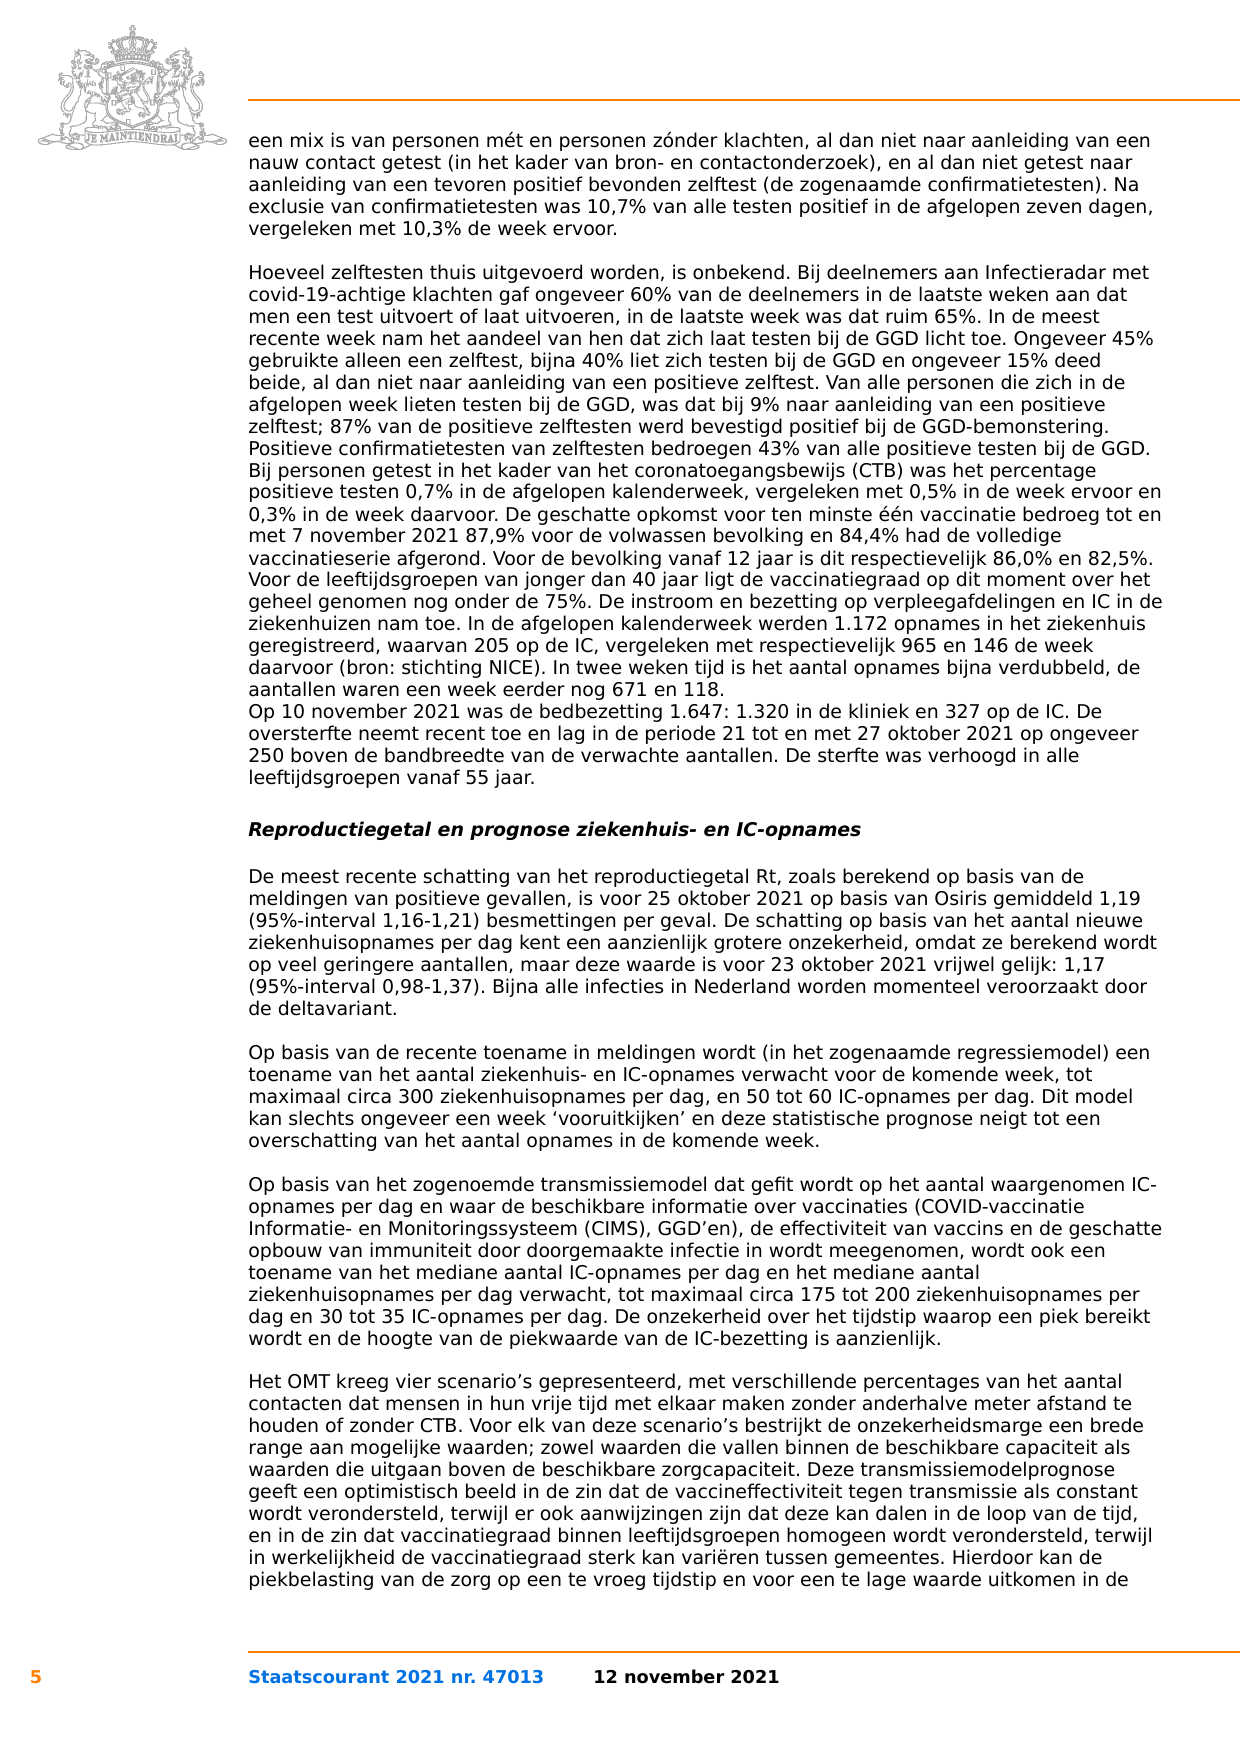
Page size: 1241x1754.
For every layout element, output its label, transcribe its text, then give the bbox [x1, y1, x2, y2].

text Op 10 november 2021 was de bedbezetting 1.647: 1.320 in de kliniek en 327 op de IC. De oversterfte neemt recent toe en lag in de periode 21 tot en met 27 oktober 2021 op ongeveer 250 boven de bandbreedte van de verwachte aantallen. De sterfte was verhoogd in alle leeftijdsgroepen vanaf 55 jaar. [248, 701, 1163, 789]
text Op basis van de recente toename in meldingen wordt (in het zogenaamde regressiemodel) een toename van het aantal ziekenhuis- en IC-opnames verwacht voor de komende week, tot maximaal circa 300 ziekenhuisopnames per dag, en 50 tot 60 IC-opnames per dag. Dit model kan slechts ongeveer een week ‘vooruitkijken’ en deze statistische prognose neigt tot een overschatting van het aantal opnames in de komende week. [248, 1042, 1163, 1152]
text Het OMT kreeg vier scenario’s gepresenteerd, met verschillende percentages van het aantal contacten dat mensen in hun vrije tijd met elkaar maken zonder anderhalve meter afstand te houden of zonder CTB. Voor elk van deze scenario’s bestrijkt de onzekerheidsmarge een brede range aan mogelijke waarden; zowel waarden die vallen binnen de beschikbare capaciteit als waarden die uitgaan boven de beschikbare zorgcapaciteit. Deze transmissiemodelprognose geeft een optimistisch beeld in de zin dat de vaccineffectiviteit tegen transmissie als constant wordt verondersteld, terwijl er ook aanwijzingen zijn dat deze kan dalen in de loop van de tijd, en in de zin dat vaccinatiegraad binnen leeftijdsgroepen homogeen wordt verondersteld, terwijl in werkelijkheid de vaccinatiegraad sterk kan variëren tussen gemeentes. Hierdoor kan de piekbelasting van de zorg op een te vroeg tijdstip en voor een te lage waarde uitkomen in de [248, 1371, 1163, 1591]
text een mix is van personen mét en personen zónder klachten, al dan niet naar aanleiding van een nauw contact getest (in het kader van bron- en contactonderzoek), en al dan niet getest naar aanleiding van een tevoren positief bevonden zelftest (de zogenaamde confirmatietesten). Na exclusie van confirmatietesten was 10,7% van alle testen positief in de afgelopen zeven dagen, vergeleken met 10,3% de week ervoor. [248, 130, 1163, 240]
text De meest recente schatting van het reproductiegetal Rt, zoals berekend op basis van de meldingen van positieve gevallen, is voor 25 oktober 2021 op basis van Osiris gemiddeld 1,19 (95%-interval 1,16-1,21) besmettingen per geval. De schatting op basis van het aantal nieuwe ziekenhuisopnames per dag kent een aanzienlijk grotere onzekerheid, omdat ze berekend wordt op veel geringere aantallen, maar deze waarde is voor 23 oktober 2021 vrijwel gelijk: 1,17 (95%-interval 0,98-1,37). Bijna alle infecties in Nederland worden momenteel veroorzaakt door de deltavariant. [248, 866, 1163, 1020]
picture [38, 25, 227, 150]
subtitle Reproductiegetal en prognose ziekenhuis- en IC-opnames [248, 819, 1163, 841]
text Hoeveel zelftesten thuis uitgevoerd worden, is onbekend. Bij deelnemers aan Infectieradar met covid-19-achtige klachten gaf ongeveer 60% van de deelnemers in de laatste weken aan dat men een test uitvoert of laat uitvoeren, in de laatste week was dat ruim 65%. In de meest recente week nam het aandeel van hen dat zich laat testen bij de GGD licht toe. Ongeveer 45% gebruikte alleen een zelftest, bijna 40% liet zich testen bij de GGD en ongeveer 15% deed beide, al dan niet naar aanleiding van een positieve zelftest. Van alle personen die zich in de afgelopen week lieten testen bij de GGD, was dat bij 9% naar aanleiding van een positieve zelftest; 87% van de positieve zelftesten werd bevestigd positief bij de GGD-bemonstering. Positieve confirmatietesten van zelftesten bedroegen 43% van alle positieve testen bij de GGD. Bij personen getest in het kader van het coronatoegangsbewijs (CTB) was het percentage positieve testen 0,7% in de afgelopen kalenderweek, vergeleken met 0,5% in de week ervoor en 0,3% in de week daarvoor. De geschatte opkomst voor ten minste één vaccinatie bedroeg tot en met 7 november 2021 87,9% voor de volwassen bevolking en 84,4% had de volledige vaccinatieserie afgerond. Voor de bevolking vanaf 12 jaar is dit respectievelijk 86,0% en 82,5%. Voor de leeftijdsgroepen van jonger dan 40 jaar ligt de vaccinatiegraad op dit moment over het geheel genomen nog onder de 75%. De instroom en bezetting op verpleegafdelingen en IC in de ziekenhuizen nam toe. In de afgelopen kalenderweek werden 1.172 opnames in het ziekenhuis geregistreerd, waarvan 205 op de IC, vergeleken met respectievelijk 965 en 146 de week daarvoor (bron: stichting NICE). In twee weken tijd is het aantal opnames bijna verdubbeld, de aantallen waren een week eerder nog 671 en 118. [248, 262, 1163, 701]
text Op basis van het zogenoemde transmissiemodel dat gefit wordt op het aantal waargenomen IC-opnames per dag en waar de beschikbare informatie over vaccinaties (COVID-vaccinatie Informatie- en Monitoringssysteem (CIMS), GGD’en), de effectiviteit van vaccins en de geschatte opbouw van immuniteit door doorgemaakte infectie in wordt meegenomen, wordt ook een toename van het mediane aantal IC-opnames per dag en het mediane aantal ziekenhuisopnames per dag verwacht, tot maximaal circa 175 tot 200 ziekenhuisopnames per dag en 30 tot 35 IC-opnames per dag. De onzekerheid over het tijdstip waarop een piek bereikt wordt en de hoogte van de piekwaarde van de IC-bezetting is aanzienlijk. [248, 1174, 1163, 1349]
